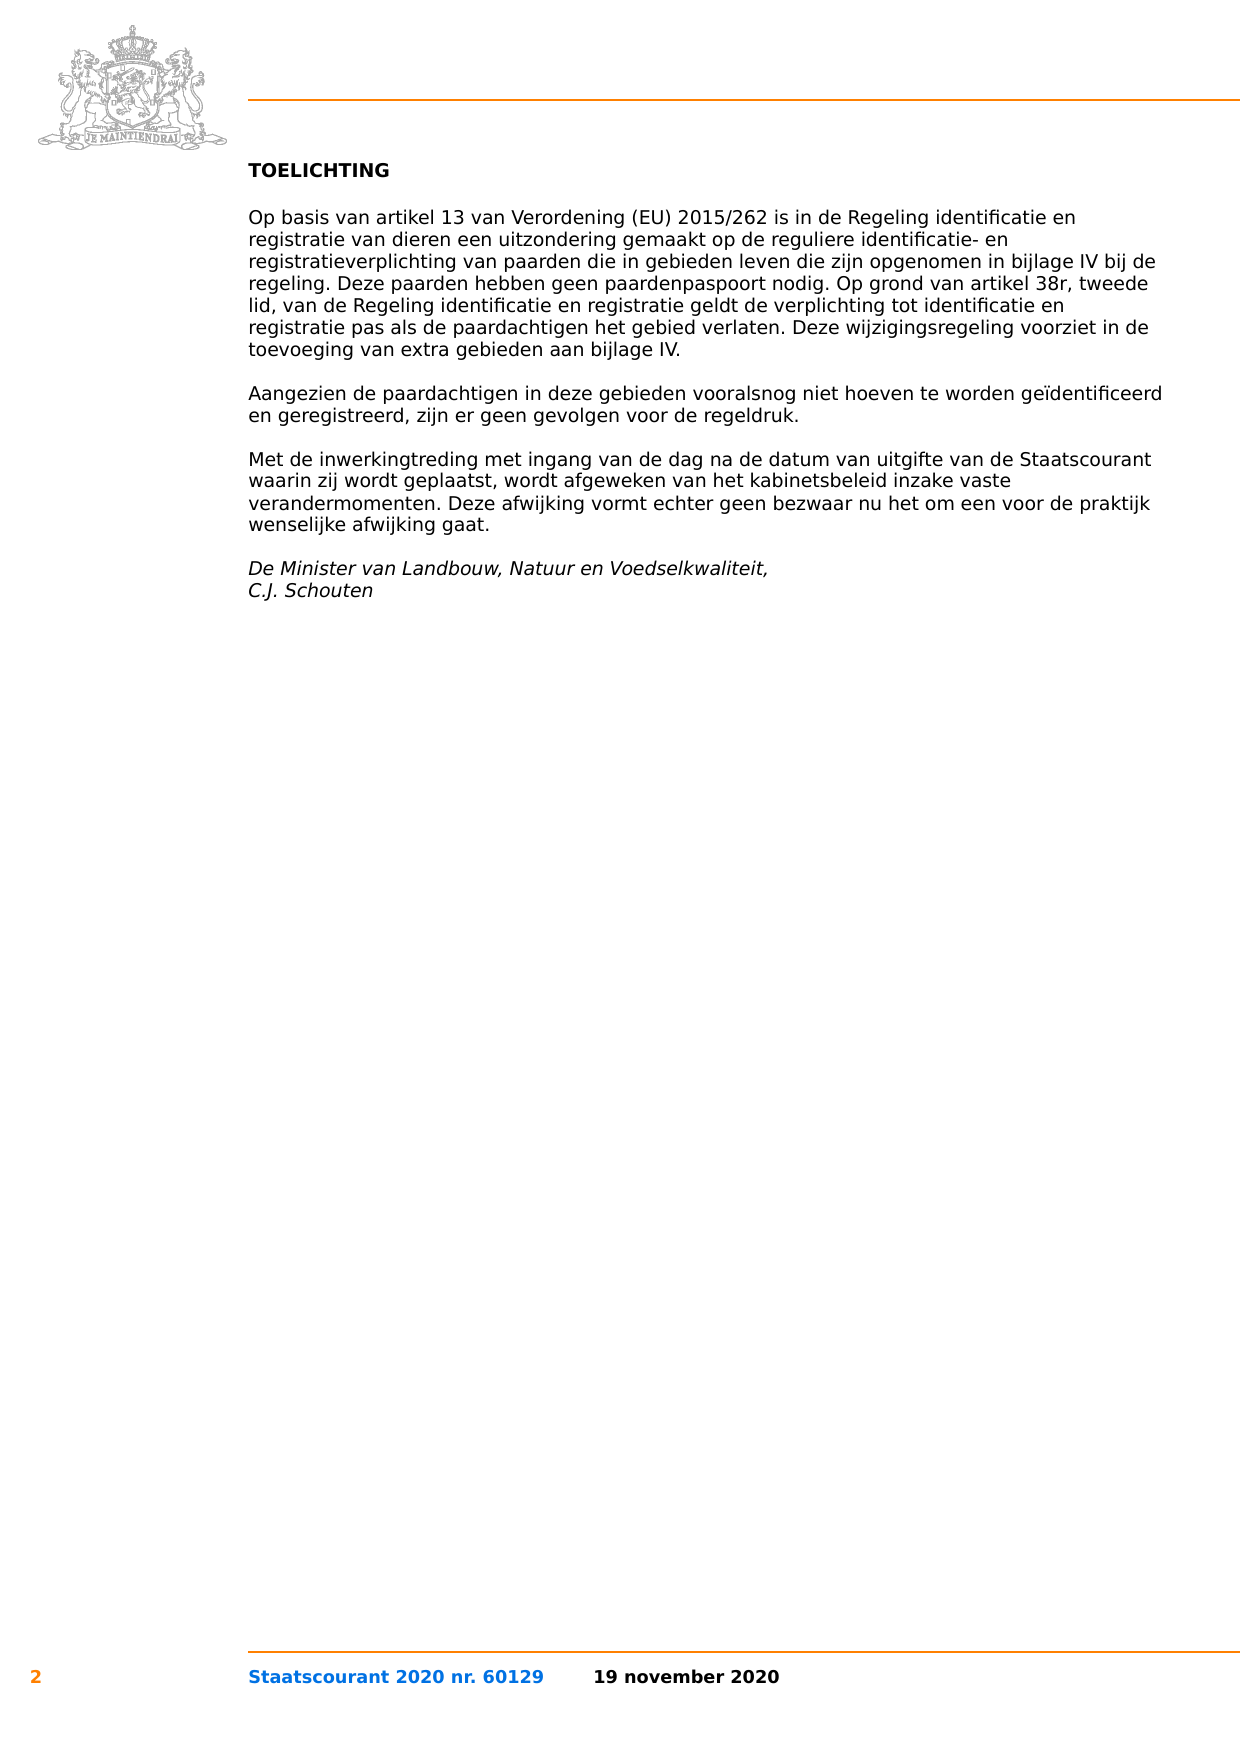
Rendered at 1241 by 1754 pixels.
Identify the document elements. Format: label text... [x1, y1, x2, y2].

text De Minister van Landbouw, Natuur en Voedselkwaliteit, C.J. Schouten [248, 558, 1163, 602]
text Met de inwerkingtreding met ingang van de dag na de datum van uitgifte van de Staatscourant waarin zij wordt geplaatst, wordt afgeweken van het kabinetsbeleid inzake vaste verandermomenten. Deze afwijking vormt echter geen bezwaar nu het om een voor de praktijk wenselijke afwijking gaat. [248, 448, 1163, 536]
text Aangezien de paardachtigen in deze gebieden vooralsnog niet hoeven te worden geïdentificeerd en geregistreerd, zijn er geen gevolgen voor de regeldruk. [248, 383, 1163, 427]
text Op basis van artikel 13 van Verordening (EU) 2015/262 is in de Regeling identificatie en registratie van dieren een uitzondering gemaakt op de reguliere identificatie- en registratieverplichting van paarden die in gebieden leven die zijn opgenomen in bijlage IV bij de regeling. Deze paarden hebben geen paardenpaspoort nodig. Op grond van artikel 38r, tweede lid, van de Regeling identificatie en registratie geldt de verplichting tot identificatie en registratie pas als de paardachtigen het gebied verlaten. Deze wijzigingsregeling voorziet in de toevoeging van extra gebieden aan bijlage IV. [248, 207, 1163, 361]
picture [38, 25, 227, 150]
subtitle TOELICHTING [248, 160, 1163, 182]
